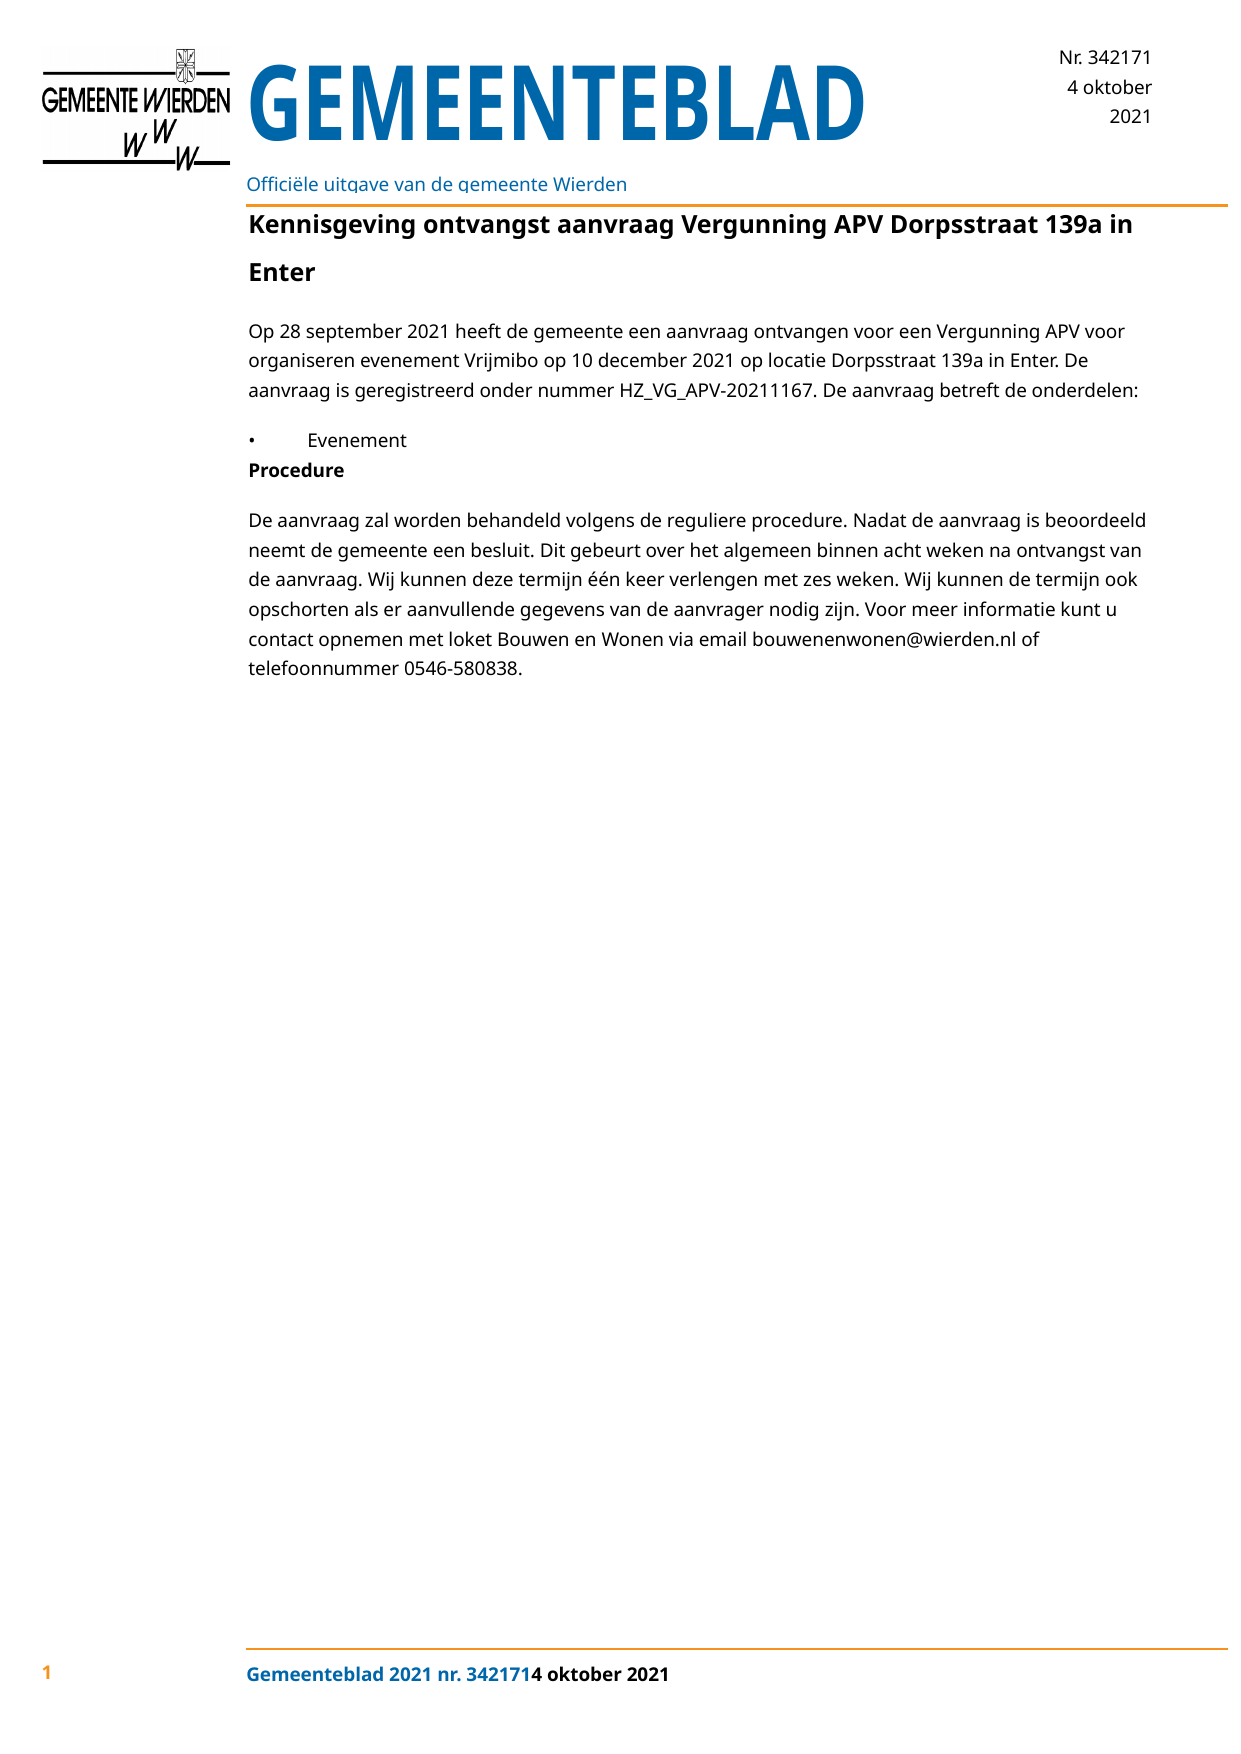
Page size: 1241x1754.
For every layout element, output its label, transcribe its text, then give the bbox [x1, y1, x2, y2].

text De aanvraag zal worden behandeld volgens de reguliere procedure. Nadat de aanvraag is beoordeeld neemt de gemeente een besluit. Dit gebeurt over het algemeen binnen acht weken na ontvangst van de aanvraag. Wij kunnen deze termijn één keer verlengen met zes weken. Wij kunnen de termijn ook opschorten als er aanvullende gegevens van de aanvrager nodig zijn. Voor meer informatie kunt u contact opnemen met loket Bouwen en Wonen via email bouwenenwonen@wierden.nl of telefoonnummer 0546-580838. [248, 507, 1152, 681]
picture [41, 47, 231, 172]
text Procedure [248, 457, 1152, 483]
text Kennisgeving ontvangst aanvraag Vergunning APV Dorpsstraat 139a in Enter [248, 207, 1152, 288]
text Op 28 september 2021 heeft de gemeente een aanvraag ontvangen voor een Vergunning APV voor organiseren evenement Vrijmibo op 10 december 2021 op locatie Dorpsstraat 139a in Enter. De aanvraag is geregistreerd onder nummer HZ_VG_APV-20211167. De aanvraag betreft de onderdelen: [248, 318, 1152, 403]
list Evenement [248, 427, 1152, 453]
